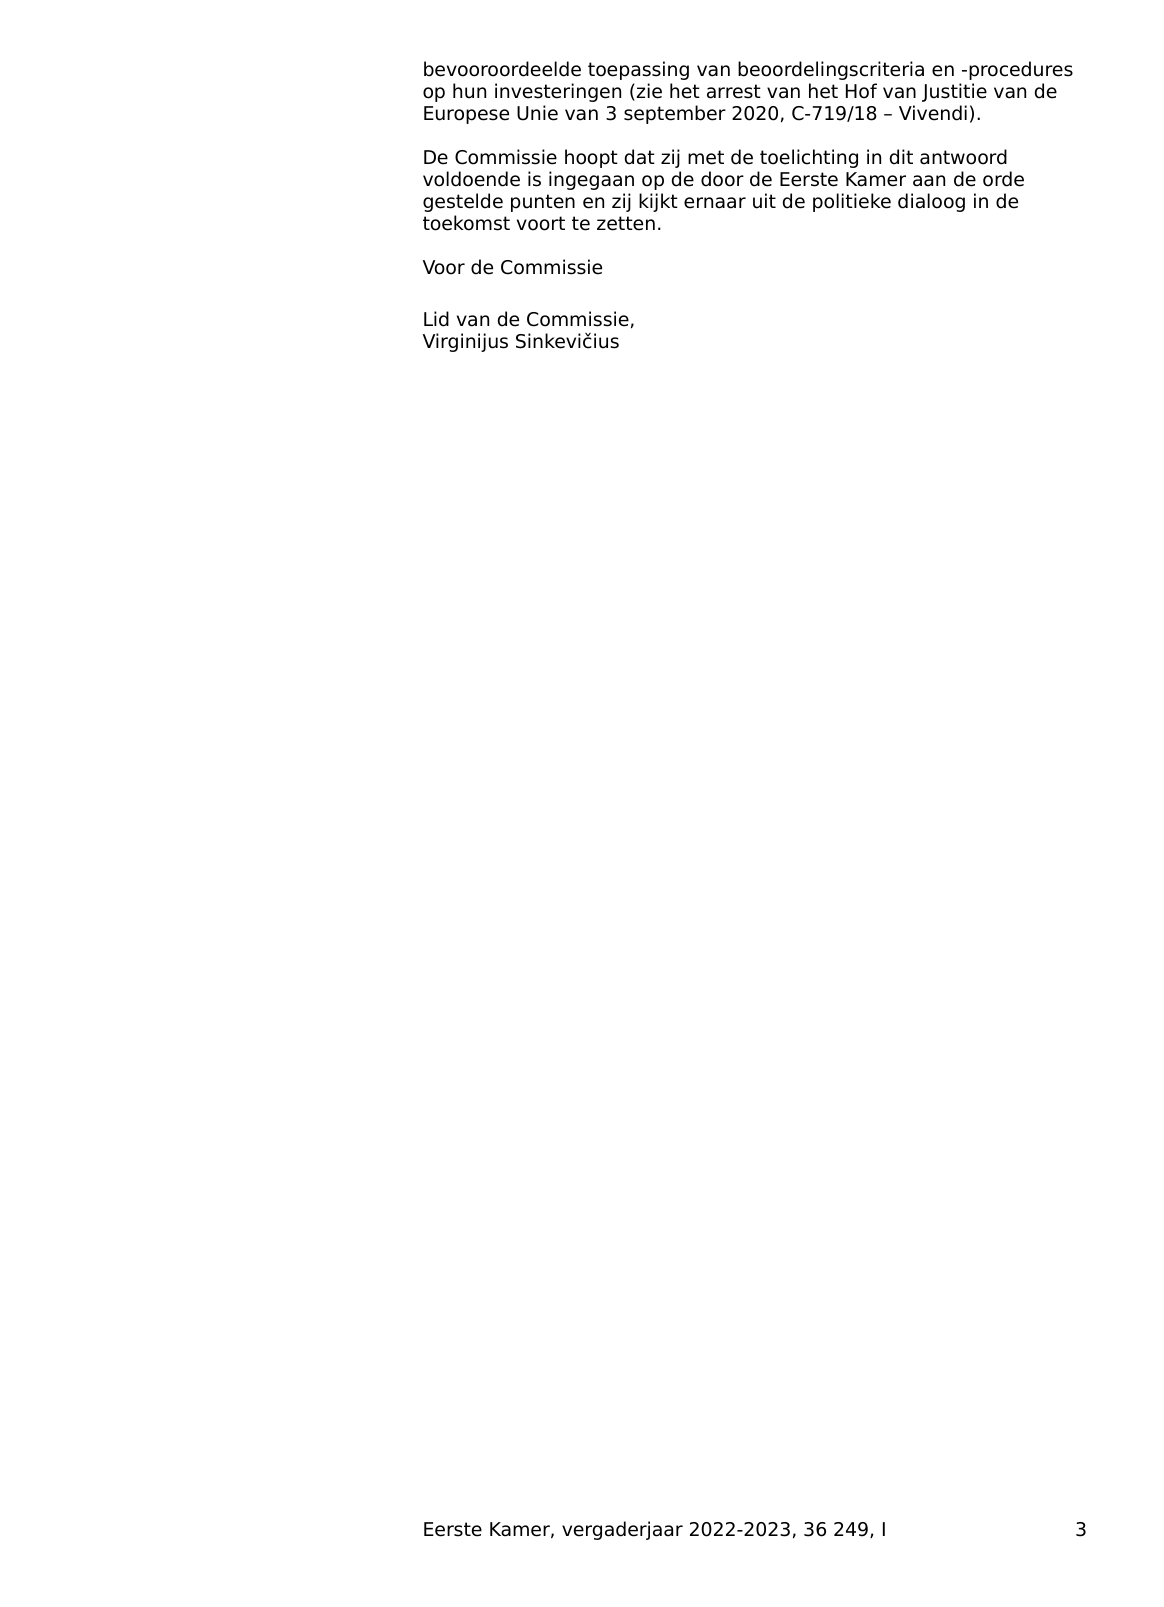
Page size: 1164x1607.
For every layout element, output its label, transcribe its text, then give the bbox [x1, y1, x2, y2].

text Lid van de Commissie, Virginijus Sinkevičius [422, 309, 1087, 353]
text De Commissie hoopt dat zij met de toelichting in dit antwoord voldoende is ingegaan op de door de Eerste Kamer aan de orde gestelde punten en zij kijkt ernaar uit de politieke dialoog in de toekomst voort te zetten. [422, 147, 1087, 235]
text Voor de Commissie [422, 257, 1087, 279]
text bevooroordeelde toepassing van beoordelingscriteria en -procedures op hun investeringen (zie het arrest van het Hof van Justitie van de Europese Unie van 3 september 2020, C-719/18 – Vivendi). [422, 59, 1087, 125]
